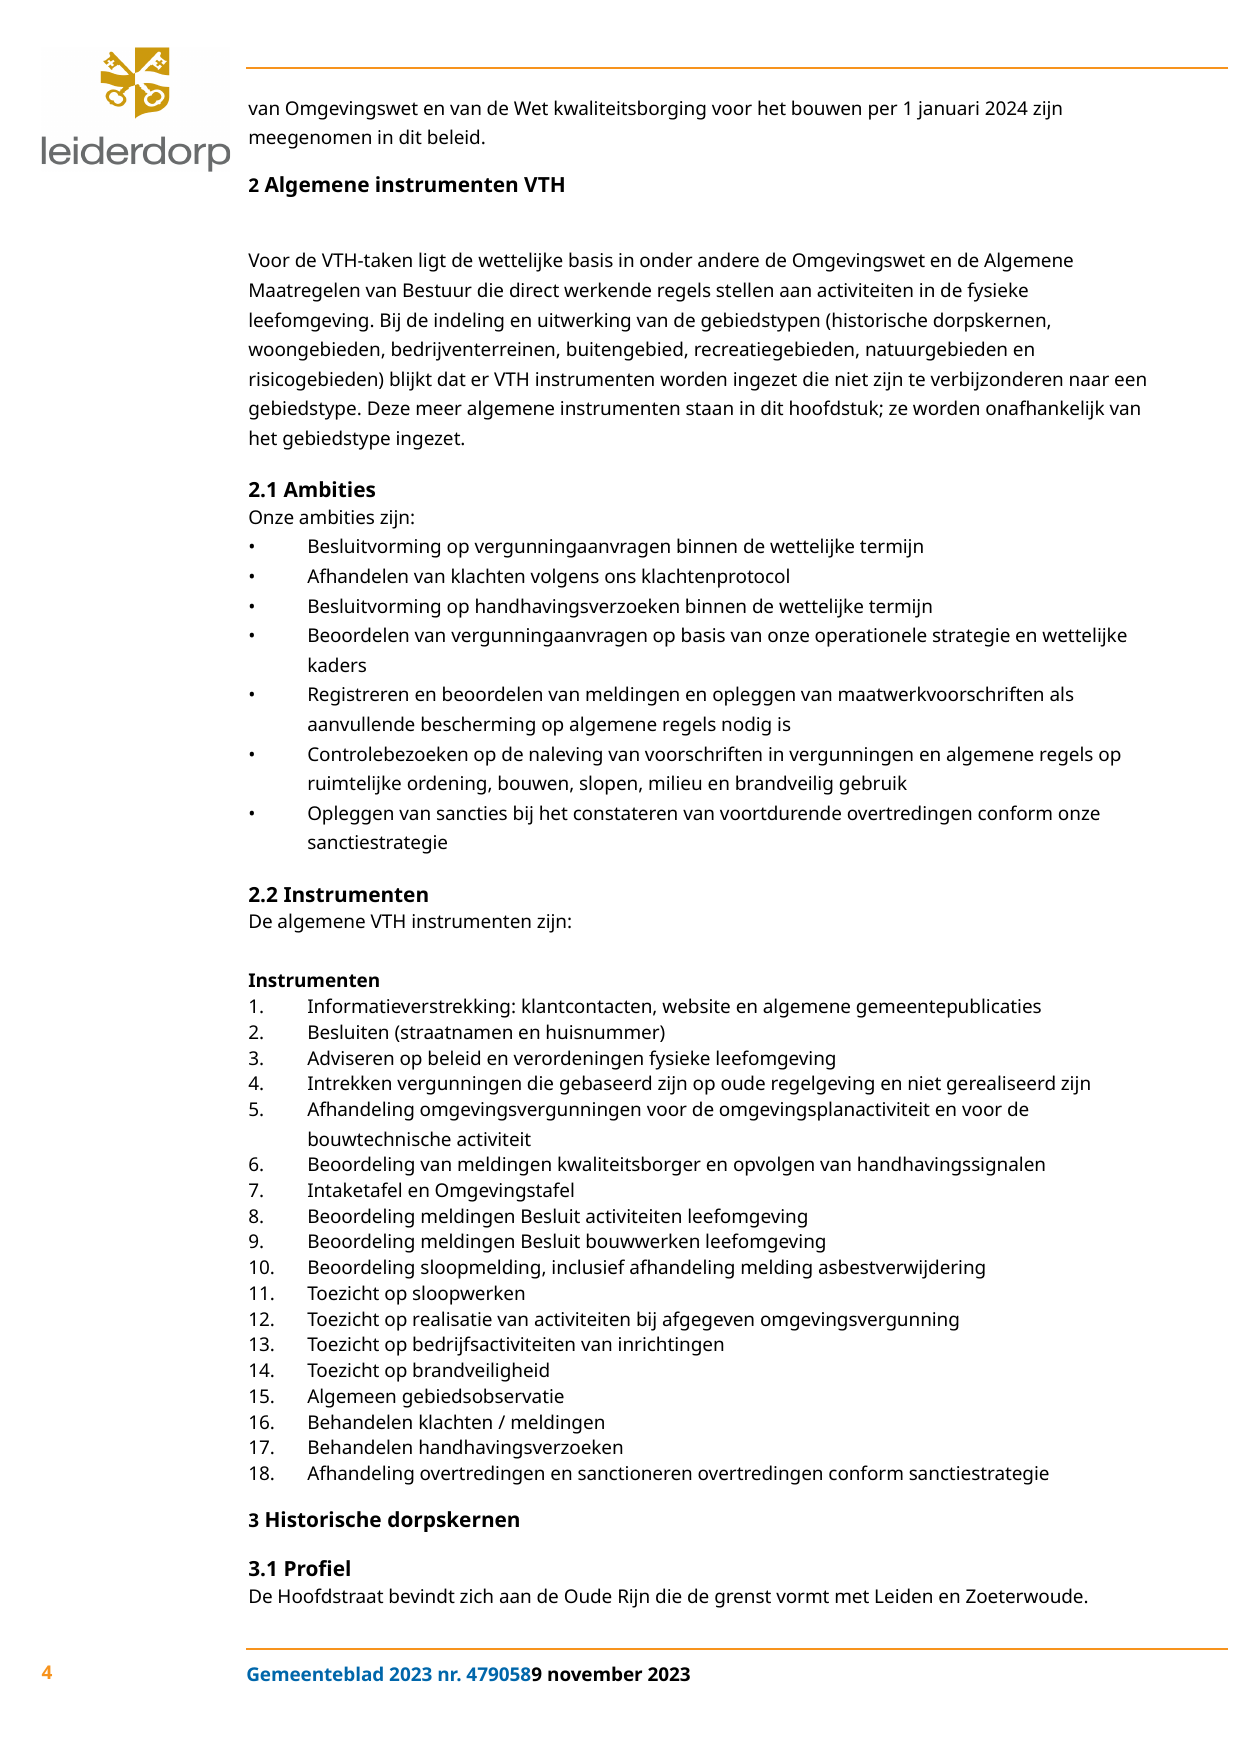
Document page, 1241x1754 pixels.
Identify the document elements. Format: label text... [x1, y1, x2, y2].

text De algemene VTH instrumenten zijn: [248, 908, 1152, 934]
table_header Instrumenten [248, 968, 1152, 993]
table_cell Beoordeling sloopmelding, inclusief afhandeling melding asbestverwijdering [248, 1255, 1152, 1280]
list Opleggen van sancties bij het constateren van voortdurende overtredingen conform onze sanctiestrategie [248, 800, 1152, 855]
table_cell Algemeen gebiedsobservatie [248, 1383, 1152, 1409]
text 2 Algemene instrumenten VTH [248, 170, 1152, 198]
table_cell Beoordeling van meldingen kwaliteitsborger en opvolgen van handhavingssignalen [248, 1152, 1152, 1177]
table_cell Intaketafel en Omgevingstafel [248, 1177, 1152, 1203]
text 2.1 Ambities [248, 476, 1152, 504]
list Afhandelen van klachten volgens ons klachtenprotocol [248, 563, 1152, 589]
text 3.1 Profiel [248, 1554, 1152, 1583]
text De Hoofdstraat bevindt zich aan de Oude Rijn die de grenst vormt met Leiden en Zoeterwoude. [248, 1583, 1152, 1609]
table_cell Toezicht op realisatie van activiteiten bij afgegeven omgevingsvergunning [248, 1306, 1152, 1332]
table_cell Besluiten (straatnamen en huisnummer) [248, 1019, 1152, 1045]
list Beoordelen van vergunningaanvragen op basis van onze operationele strategie en wettelijke kaders [248, 622, 1152, 678]
table_cell Intrekken vergunningen die gebaseerd zijn op oude regelgeving en niet gerealiseerd zijn [248, 1071, 1152, 1096]
table_cell Beoordeling meldingen Besluit activiteiten leefomgeving [248, 1203, 1152, 1229]
table_cell Toezicht op bedrijfsactiviteiten van inrichtingen [248, 1332, 1152, 1357]
table_cell Behandelen klachten / meldingen [248, 1409, 1152, 1434]
table_cell Beoordeling meldingen Besluit bouwwerken leefomgeving [248, 1229, 1152, 1254]
text van Omgevingswet en van de Wet kwaliteitsborging voor het bouwen per 1 januari 2024 zijn meegenomen in dit beleid. [248, 95, 1152, 150]
table_cell Toezicht op brandveiligheid [248, 1358, 1152, 1383]
list Registreren en beoordelen van meldingen en opleggen van maatwerkvoorschriften als aanvullende bescherming op algemene regels nodig is [248, 682, 1152, 737]
picture [41, 47, 231, 172]
table_cell Toezicht op sloopwerken [248, 1280, 1152, 1306]
table_cell Adviseren op beleid en verordeningen fysieke leefomgeving [248, 1045, 1152, 1071]
text 2.2 Instrumenten [248, 880, 1152, 908]
table_cell Informatieverstrekking: klantcontacten, website en algemene gemeentepublicaties [248, 993, 1152, 1019]
list Besluitvorming op handhavingsverzoeken binnen de wettelijke termijn [248, 593, 1152, 618]
text Onze ambities zijn: [248, 504, 1152, 530]
text 3 Historische dorpskernen [248, 1505, 1152, 1534]
table_cell Afhandeling omgevingsvergunningen voor de omgevingsplanactiviteit en voor de bouwtechnische activiteit [248, 1096, 1152, 1152]
list Besluitvorming op vergunningaanvragen binnen de wettelijke termijn [248, 534, 1152, 559]
text Voor de VTH-taken ligt de wettelijke basis in onder andere de Omgevingswet en de Algemene Maatregelen van Bestuur die direct werkende regels stellen aan activiteiten in de fysieke leefomgeving. Bij de indeling en uitwerking van de gebiedstypen (historische dorpskernen, woongebieden, bedrijventerreinen, buitengebied, recreatiegebieden, natuurgebieden en risicogebieden) blijkt dat er VTH instrumenten worden ingezet die niet zijn te verbijzonderen naar een gebiedstype. Deze meer algemene instrumenten staan in dit hoofdstuk; ze worden onafhankelijk van het gebiedstype ingezet. [248, 248, 1152, 451]
table_cell Behandelen handhavingsverzoeken [248, 1435, 1152, 1460]
table_cell Afhandeling overtredingen en sanctioneren overtredingen conform sanctiestrategie [248, 1460, 1152, 1486]
list Controlebezoeken op de naleving van voorschriften in vergunningen en algemene regels op ruimtelijke ordening, bouwen, slopen, milieu en brandveilig gebruik [248, 741, 1152, 796]
